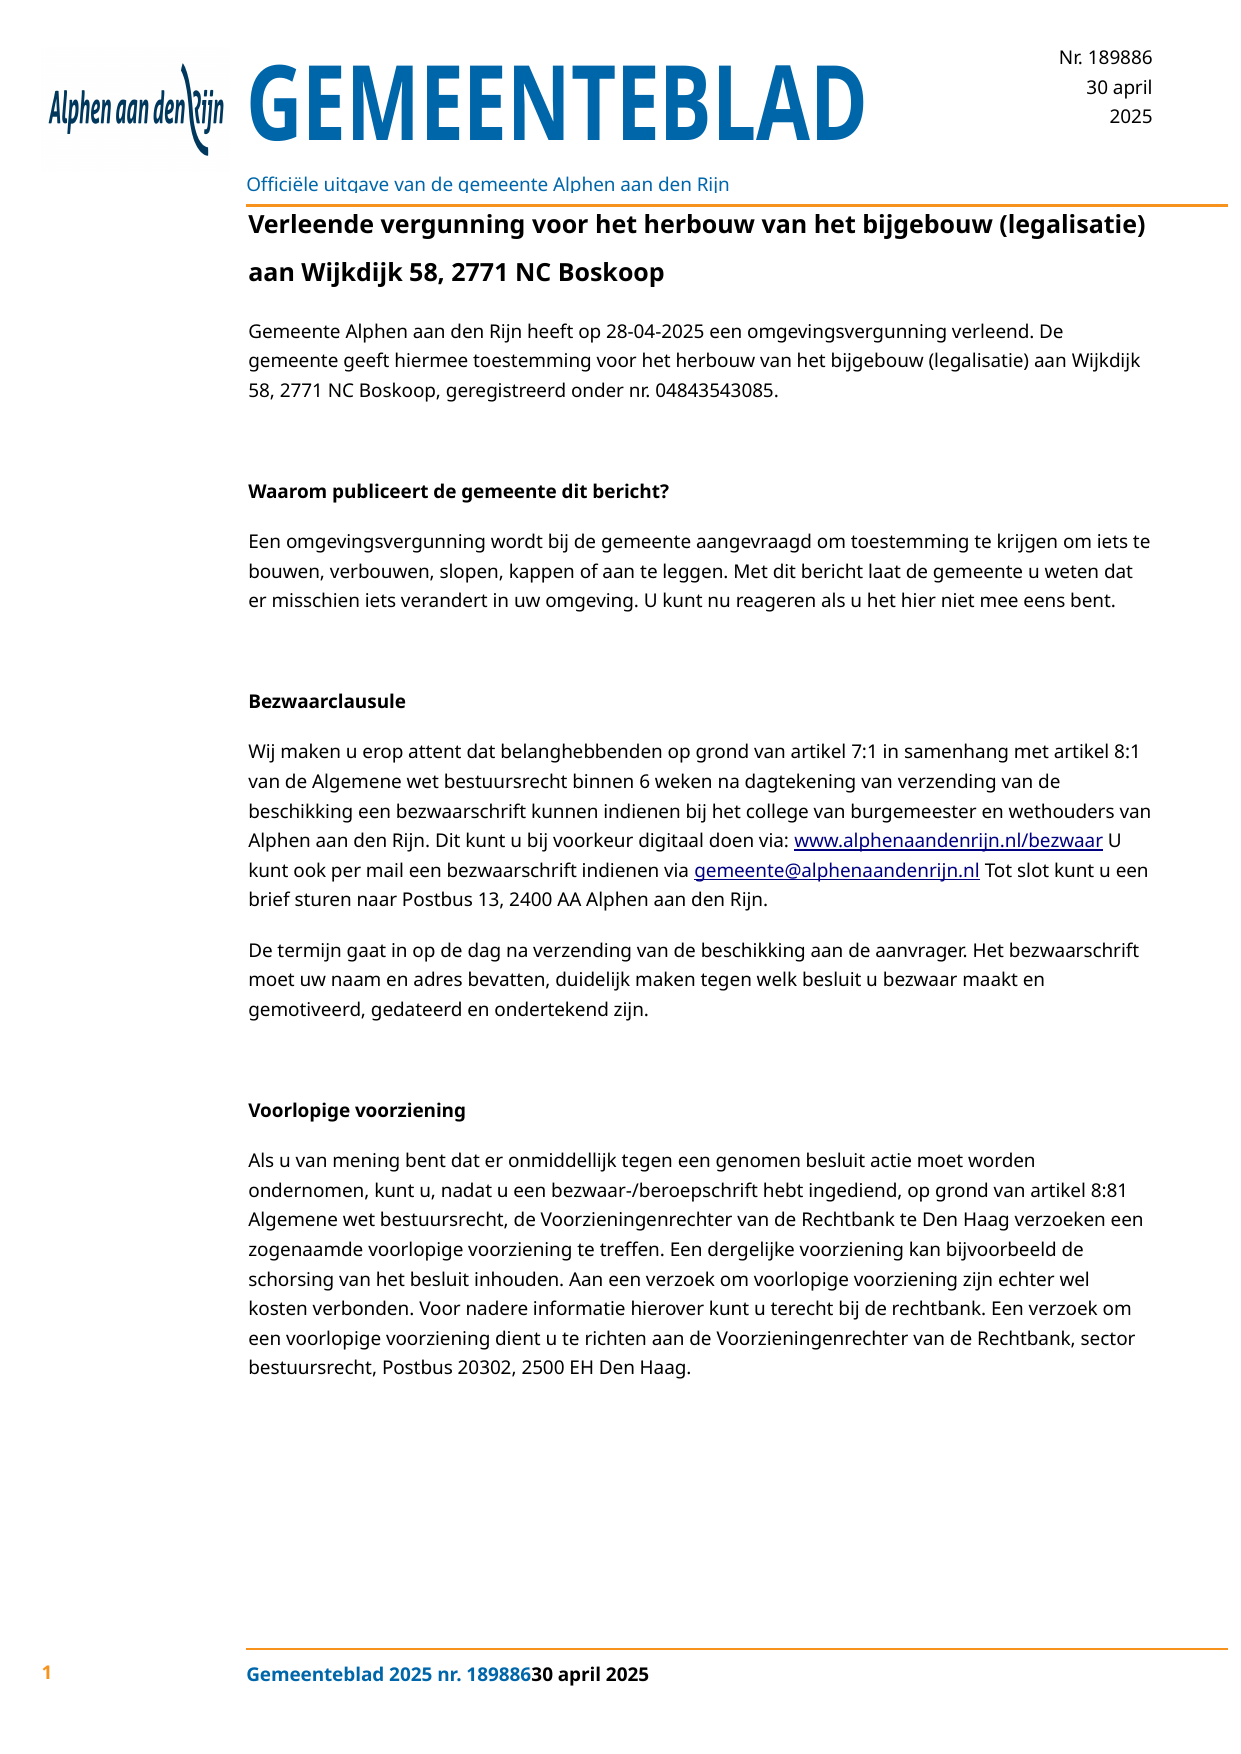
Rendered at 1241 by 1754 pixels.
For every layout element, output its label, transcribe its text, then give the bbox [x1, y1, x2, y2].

text Verleende vergunning voor het herbouw van het bijgebouw (legalisatie) aan Wijkdijk 58, 2771 NC Boskoop [248, 207, 1152, 288]
text Gemeente Alphen aan den Rijn heeft op 28-04-2025 een omgevingsvergunning verleend. De gemeente geeft hiermee toestemming voor het herbouw van het bijgebouw (legalisatie) aan Wijkdijk 58, 2771 NC Boskoop, geregistreerd onder nr. 04843543085. [248, 318, 1152, 403]
text Als u van mening bent dat er onmiddellijk tegen een genomen besluit actie moet worden ondernomen, kunt u, nadat u een bezwaar-/beroepschrift hebt ingediend, op grond van artikel 8:81 Algemene wet bestuursrecht, de Voorzieningenrechter van de Rechtbank te Den Haag verzoeken een zogenaamde voorlopige voorziening te treffen. Een dergelijke voorziening kan bijvoorbeeld de schorsing van het besluit inhouden. Aan een verzoek om voorlopige voorziening zijn echter wel kosten verbonden. Voor nadere informatie hierover kunt u terecht bij de rechtbank. Een verzoek om een voorlopige voorziening dient u te richten aan de Voorzieningenrechter van de Rechtbank, sector bestuursrecht, Postbus 20302, 2500 EH Den Haag. [248, 1147, 1152, 1380]
picture [41, 47, 231, 172]
text De termijn gaat in op de dag na verzending van de beschikking aan de aanvrager. Het bezwaarschrift moet uw naam en adres bevatten, duidelijk maken tegen welk besluit u bezwaar maakt en gemotiveerd, gedateerd en ondertekend zijn. [248, 937, 1152, 1022]
text Bezwaarclausule [248, 688, 1152, 714]
text Waarom publiceert de gemeente dit bericht? [248, 478, 1152, 504]
text Voorlopige voorziening [248, 1097, 1152, 1123]
text Een omgevingsvergunning wordt bij de gemeente aangevraagd om toestemming te krijgen om iets te bouwen, verbouwen, slopen, kappen of aan te leggen. Met dit bericht laat de gemeente u weten dat er misschien iets verandert in uw omgeving. U kunt nu reageren als u het hier niet mee eens bent. [248, 528, 1152, 613]
text Wij maken u erop attent dat belanghebbenden op grond van artikel 7:1 in samenhang met artikel 8:1 van de Algemene wet bestuursrecht binnen 6 weken na dagtekening van verzending van de beschikking een bezwaarschrift kunnen indienen bij het college van burgemeester en wethouders van Alphen aan den Rijn. Dit kunt u bij voorkeur digitaal doen via: www.alphenaandenrijn.nl/bezwaar U kunt ook per mail een bezwaarschrift indienen via gemeente@alphenaandenrijn.nl Tot slot kunt u een brief sturen naar Postbus 13, 2400 AA Alphen aan den Rijn. [248, 739, 1152, 912]
